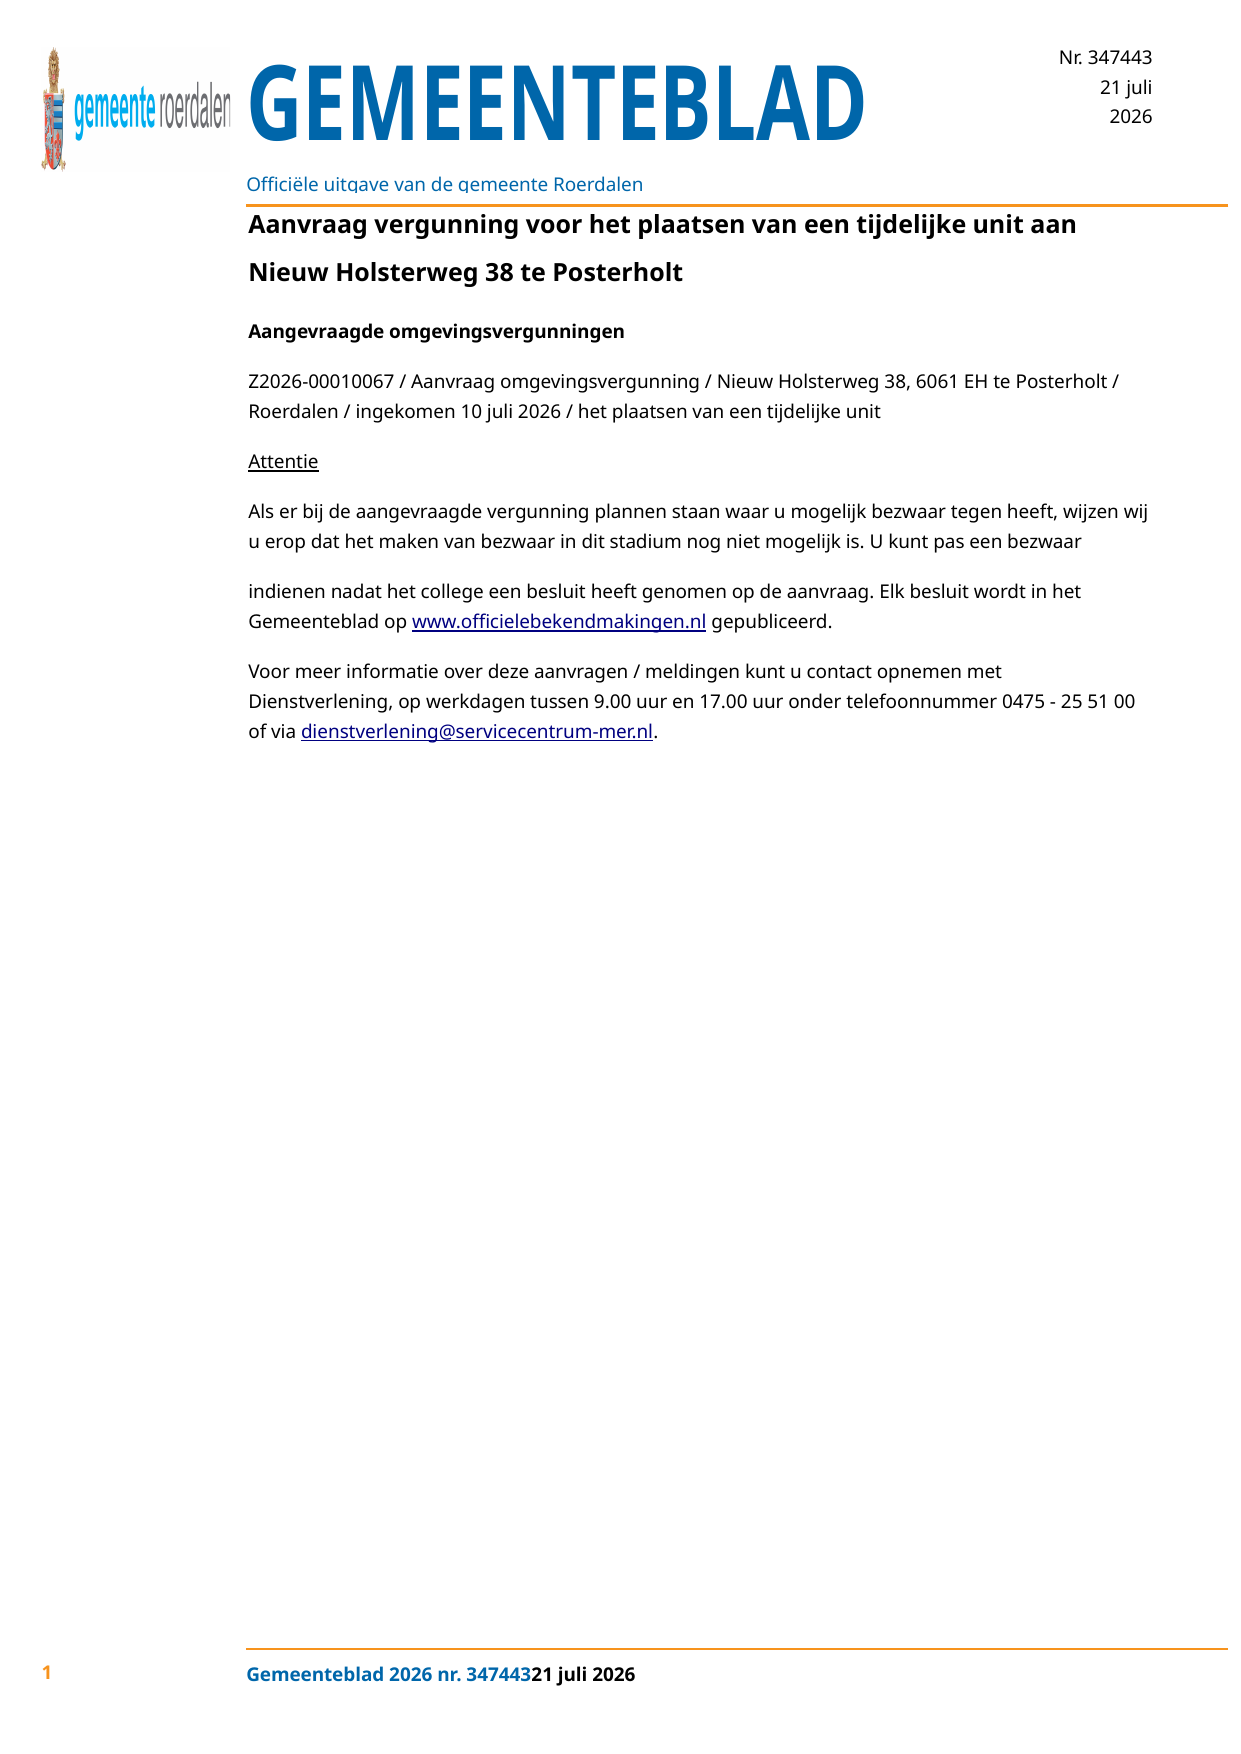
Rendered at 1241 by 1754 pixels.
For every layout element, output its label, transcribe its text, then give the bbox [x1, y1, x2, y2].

picture [41, 47, 231, 172]
text indienen nadat het college een besluit heeft genomen op de aanvraag. Elk besluit wordt in het Gemeenteblad op www.officielebekendmakingen.nl gepubliceerd. [248, 579, 1152, 634]
text Als er bij de aangevraagde vergunning plannen staan waar u mogelijk bezwaar tegen heeft, wijzen wij u erop dat het maken van bezwaar in dit stadium nog niet mogelijk is. U kunt pas een bezwaar [248, 499, 1152, 554]
text Z2026-00010067 / Aanvraag omgevingsvergunning / Nieuw Holsterweg 38, 6061 EH te Posterholt / Roerdalen / ingekomen 10 juli 2026 / het plaatsen van een tijdelijke unit [248, 368, 1152, 424]
text Voor meer informatie over deze aanvragen / meldingen kunt u contact opnemen met Dienstverlening, op werkdagen tussen 9.00 uur en 17.00 uur onder telefoonnummer 0475 - 25 51 00 of via dienstverlening@servicecentrum-mer.nl. [248, 659, 1152, 744]
text Aanvraag vergunning voor het plaatsen van een tijdelijke unit aan Nieuw Holsterweg 38 te Posterholt [248, 207, 1152, 288]
text Attentie [248, 448, 1152, 474]
text Aangevraagde omgevingsvergunningen [248, 318, 1152, 344]
